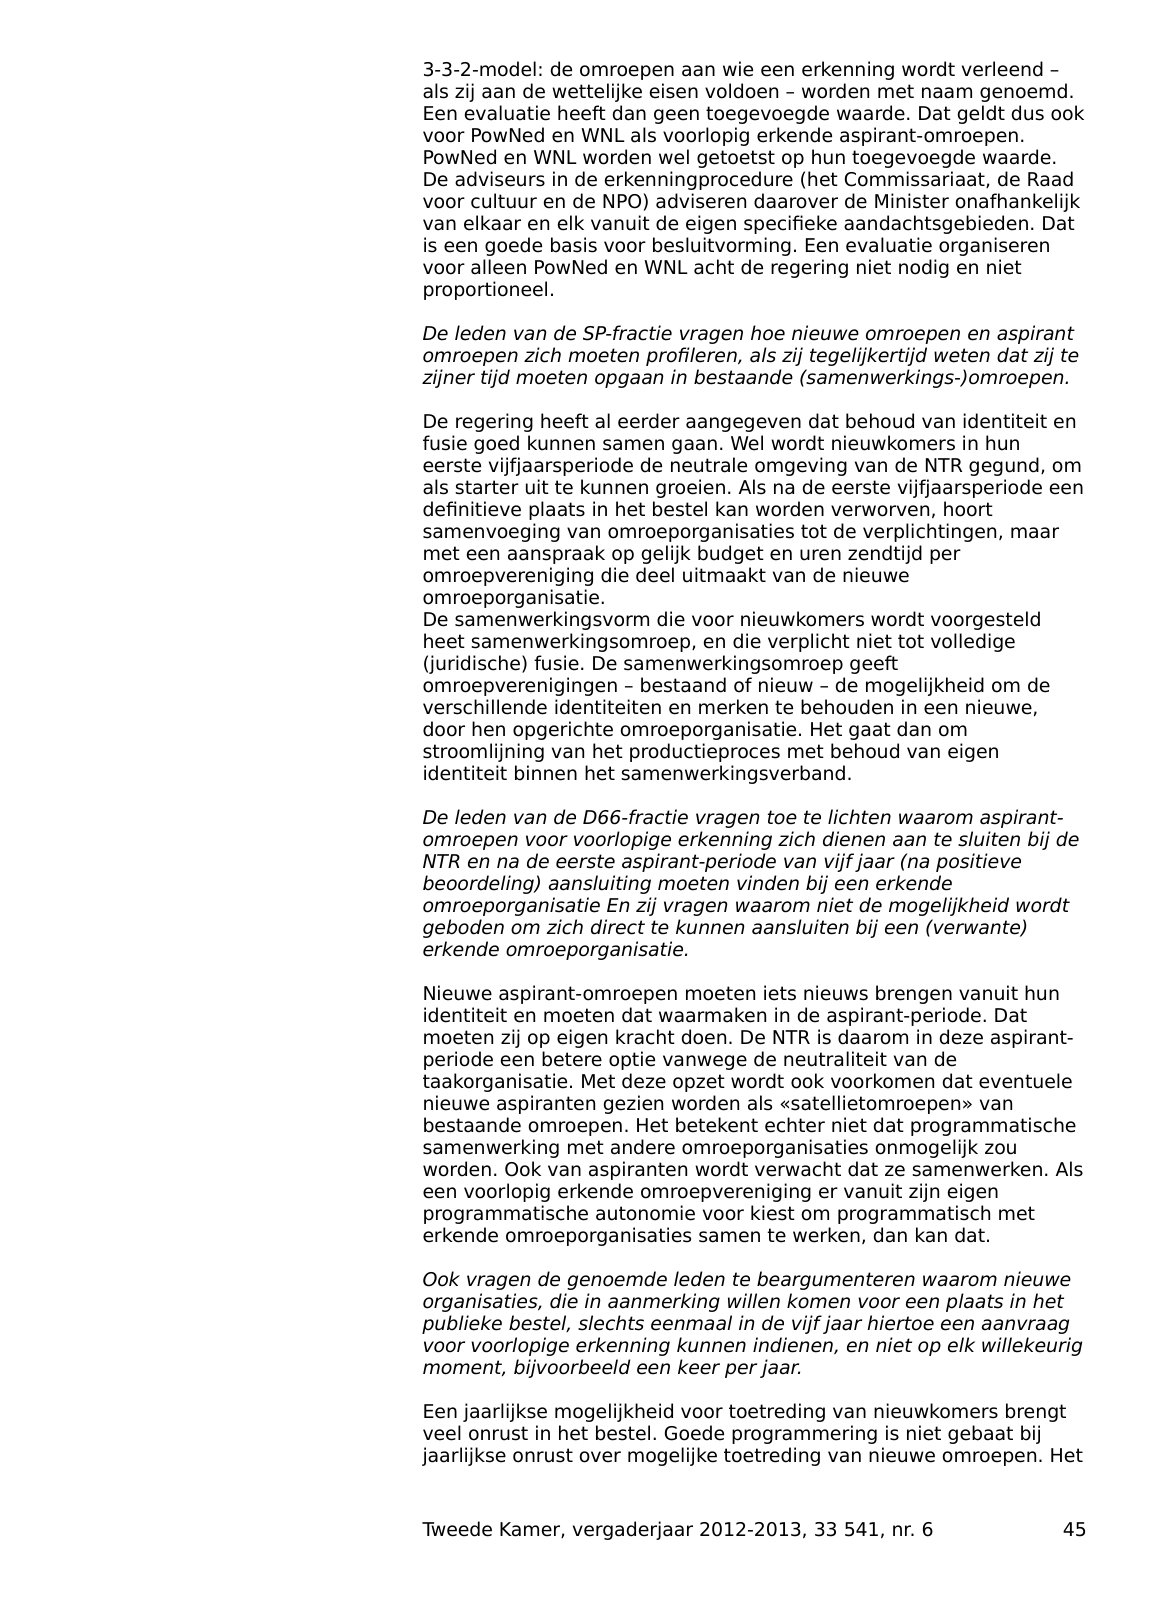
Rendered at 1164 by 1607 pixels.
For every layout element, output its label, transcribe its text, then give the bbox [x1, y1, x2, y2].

text Een jaarlijkse mogelijkheid voor toetreding van nieuwkomers brengt veel onrust in het bestel. Goede programmering is niet gebaat bij jaarlijkse onrust over mogelijke toetreding van nieuwe omroepen. Het [422, 1401, 1087, 1467]
text 3-3-2-model: de omroepen aan wie een erkenning wordt verleend – als zij aan de wettelijke eisen voldoen – worden met naam genoemd. Een evaluatie heeft dan geen toegevoegde waarde. Dat geldt dus ook voor PowNed en WNL als voorlopig erkende aspirant-omroepen. PowNed en WNL worden wel getoetst op hun toegevoegde waarde. De adviseurs in de erkenningprocedure (het Commissariaat, de Raad voor cultuur en de NPO) adviseren daarover de Minister onafhankelijk van elkaar en elk vanuit de eigen specifieke aandachtsgebieden. Dat is een goede basis voor besluitvorming. Een evaluatie organiseren voor alleen PowNed en WNL acht de regering niet nodig en niet proportioneel. [422, 59, 1087, 301]
text Nieuwe aspirant-omroepen moeten iets nieuws brengen vanuit hun identiteit en moeten dat waarmaken in de aspirant-periode. Dat moeten zij op eigen kracht doen. De NTR is daarom in deze aspirant-periode een betere optie vanwege de neutraliteit van de taakorganisatie. Met deze opzet wordt ook voorkomen dat eventuele nieuwe aspiranten gezien worden als «satellietomroepen» van bestaande omroepen. Het betekent echter niet dat programmatische samenwerking met andere omroeporganisaties onmogelijk zou worden. Ook van aspiranten wordt verwacht dat ze samenwerken. Als een voorlopig erkende omroepvereniging er vanuit zijn eigen programmatische autonomie voor kiest om programmatisch met erkende omroeporganisaties samen te werken, dan kan dat. [422, 983, 1087, 1247]
text De regering heeft al eerder aangegeven dat behoud van identiteit en fusie goed kunnen samen gaan. Wel wordt nieuwkomers in hun eerste vijfjaarsperiode de neutrale omgeving van de NTR gegund, om als starter uit te kunnen groeien. Als na de eerste vijfjaarsperiode een definitieve plaats in het bestel kan worden verworven, hoort samenvoeging van omroeporganisaties tot de verplichtingen, maar met een aanspraak op gelijk budget en uren zendtijd per omroepvereniging die deel uitmaakt van de nieuwe omroeporganisatie. [422, 411, 1087, 609]
text De samenwerkingsvorm die voor nieuwkomers wordt voorgesteld heet samenwerkingsomroep, en die verplicht niet tot volledige (juridische) fusie. De samenwerkingsomroep geeft omroepverenigingen – bestaand of nieuw – de mogelijkheid om de verschillende identiteiten en merken te behouden in een nieuwe, door hen opgerichte omroeporganisatie. Het gaat dan om stroomlijning van het productieproces met behoud van eigen identiteit binnen het samenwerkingsverband. [422, 609, 1087, 785]
text De leden van de D66-fractie vragen toe te lichten waarom aspirant-omroepen voor voorlopige erkenning zich dienen aan te sluiten bij de NTR en na de eerste aspirant-periode van vijf jaar (na positieve beoordeling) aansluiting moeten vinden bij een erkende omroeporganisatie En zij vragen waarom niet de mogelijkheid wordt geboden om zich direct te kunnen aansluiten bij een (verwante) erkende omroeporganisatie. [422, 807, 1087, 961]
text De leden van de SP-fractie vragen hoe nieuwe omroepen en aspirant omroepen zich moeten profileren, als zij tegelijkertijd weten dat zij te zijner tijd moeten opgaan in bestaande (samenwerkings-)omroepen. [422, 323, 1087, 389]
text Ook vragen de genoemde leden te beargumenteren waarom nieuwe organisaties, die in aanmerking willen komen voor een plaats in het publieke bestel, slechts eenmaal in de vijf jaar hiertoe een aanvraag voor voorlopige erkenning kunnen indienen, en niet op elk willekeurig moment, bijvoorbeeld een keer per jaar. [422, 1269, 1087, 1379]
